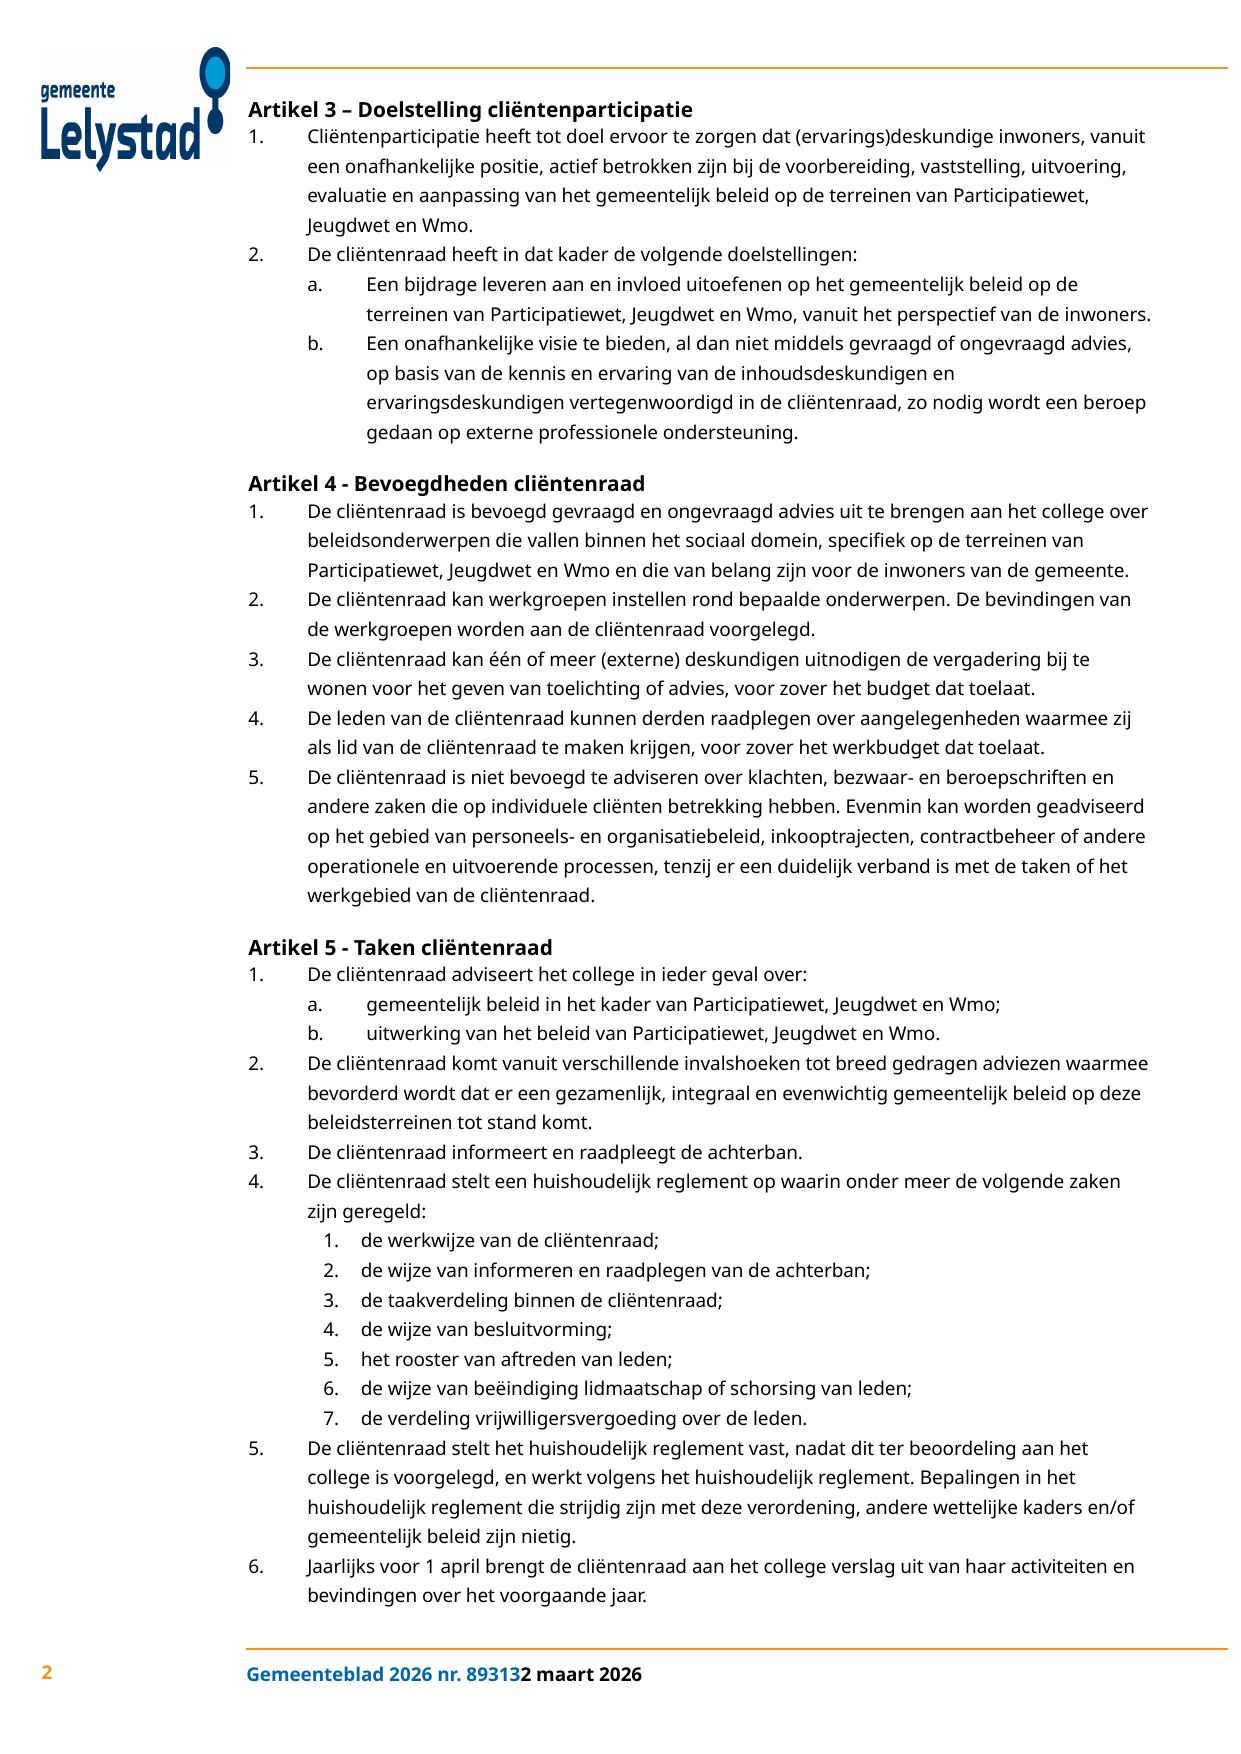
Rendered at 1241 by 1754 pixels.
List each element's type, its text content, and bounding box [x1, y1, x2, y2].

list de wijze van besluitvorming; [323, 1316, 1152, 1342]
list de wijze van beëindiging lidmaatschap of schorsing van leden; [323, 1376, 1152, 1401]
list De cliëntenraad kan één of meer (externe) deskundigen uitnodigen de vergadering bij te wonen voor het geven van toelichting of advies, voor zover het budget dat toelaat. [248, 646, 1152, 701]
text Artikel 4 - Bevoegdheden cliëntenraad [248, 469, 1152, 498]
list De cliëntenraad kan werkgroepen instellen rond bepaalde onderwerpen. De bevindingen van de werkgroepen worden aan de cliëntenraad voorgelegd. [248, 587, 1152, 642]
list De cliëntenraad komt vanuit verschillende invalshoeken tot breed gedragen adviezen waarmee bevorderd wordt dat er een gezamenlijk, integraal en evenwichtig gemeentelijk beleid op deze beleidsterreinen tot stand komt. [248, 1050, 1152, 1135]
list De cliëntenraad stelt het huishoudelijk reglement vast, nadat dit ter beoordeling aan het college is voorgelegd, en werkt volgens het huishoudelijk reglement. Bepalingen in het huishoudelijk reglement die strijdig zijn met deze verordening, andere wettelijke kaders en/of gemeentelijk beleid zijn nietig. [248, 1435, 1152, 1549]
list Cliëntenparticipatie heeft tot doel ervoor te zorgen dat (ervarings)deskundige inwoners, vanuit een onafhankelijke positie, actief betrokken zijn bij de voorbereiding, vaststelling, uitvoering, evaluatie en aanpassing van het gemeentelijk beleid op de terreinen van Participatiewet, Jeugdwet en Wmo. [248, 123, 1152, 238]
list De cliëntenraad informeert en raadpleegt de achterban. [248, 1139, 1152, 1164]
list De cliëntenraad adviseert het college in ieder geval over: [248, 961, 1152, 987]
list De cliëntenraad stelt een huishoudelijk reglement op waarin onder meer de volgende zaken zijn geregeld: [248, 1168, 1152, 1224]
list De cliëntenraad heeft in dat kader de volgende doelstellingen: [248, 242, 1152, 267]
list de taakverdeling binnen de cliëntenraad; [323, 1287, 1152, 1312]
list Jaarlijks voor 1 april brengt de cliëntenraad aan het college verslag uit van haar activiteiten en bevindingen over het voorgaande jaar. [248, 1553, 1152, 1608]
list Een bijdrage leveren aan en invloed uitoefenen op het gemeentelijk beleid op de terreinen van Participatiewet, Jeugdwet en Wmo, vanuit het perspectief van de inwoners. [307, 271, 1152, 326]
list de verdeling vrijwilligersvergoeding over de leden. [323, 1405, 1152, 1431]
picture [41, 47, 231, 172]
list De cliëntenraad is niet bevoegd te adviseren over klachten, bezwaar- en beroepschriften en andere zaken die op individuele cliënten betrekking hebben. Evenmin kan worden geadviseerd op het gebied van personeels- en organisatiebeleid, inkooptrajecten, contractbeheer of andere operationele en uitvoerende processen, tenzij er een duidelijk verband is met de taken of het werkgebied van de cliëntenraad. [248, 764, 1152, 908]
list de werkwijze van de cliëntenraad; [323, 1228, 1152, 1253]
list De leden van de cliëntenraad kunnen derden raadplegen over aangelegenheden waarmee zij als lid van de cliëntenraad te maken krijgen, voor zover het werkbudget dat toelaat. [248, 705, 1152, 760]
list De cliëntenraad is bevoegd gevraagd en ongevraagd advies uit te brengen aan het college over beleidsonderwerpen die vallen binnen het sociaal domein, specifiek op de terreinen van Participatiewet, Jeugdwet en Wmo en die van belang zijn voor de inwoners van de gemeente. [248, 498, 1152, 583]
list de wijze van informeren en raadplegen van de achterban; [323, 1257, 1152, 1283]
text Artikel 5 - Taken cliëntenraad [248, 933, 1152, 961]
text Artikel 3 – Doelstelling cliëntenparticipatie [248, 95, 1152, 123]
list uitwerking van het beleid van Participatiewet, Jeugdwet en Wmo. [307, 1021, 1152, 1046]
list het rooster van aftreden van leden; [323, 1346, 1152, 1372]
list Een onafhankelijke visie te bieden, al dan niet middels gevraagd of ongevraagd advies, op basis van de kennis en ervaring van de inhoudsdeskundigen en ervaringsdeskundigen vertegenwoordigd in de cliëntenraad, zo nodig wordt een beroep gedaan op externe professionele ondersteuning. [307, 330, 1152, 445]
list gemeentelijk beleid in het kader van Participatiewet, Jeugdwet en Wmo; [307, 991, 1152, 1017]
